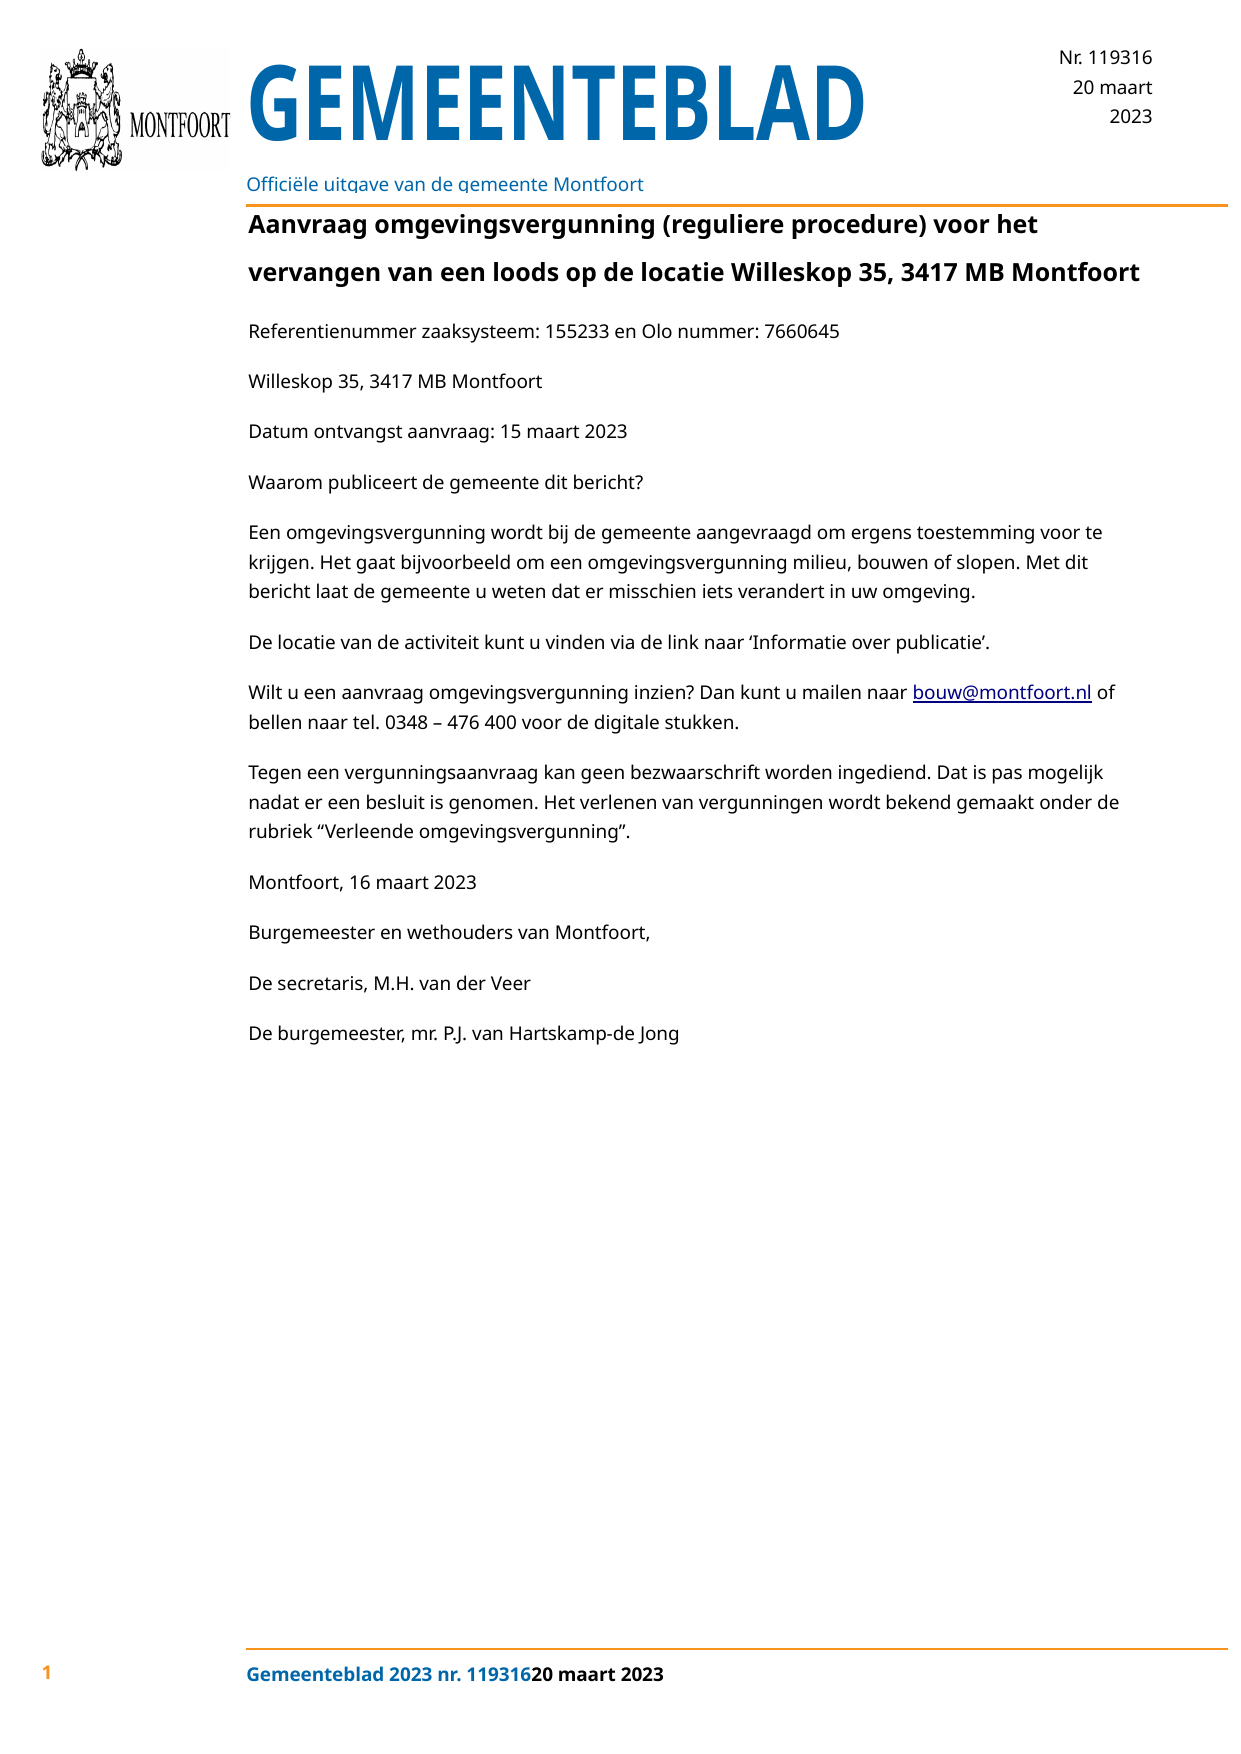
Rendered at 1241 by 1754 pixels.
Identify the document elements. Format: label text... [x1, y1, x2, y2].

text Wilt u een aanvraag omgevingsvergunning inzien? Dan kunt u mailen naar bouw@montfoort.nl of bellen naar tel. 0348 – 476 400 voor de digitale stukken. [248, 679, 1152, 735]
text Montfoort, 16 maart 2023 [248, 869, 1152, 895]
text Burgemeester en wethouders van Montfoort, [248, 919, 1152, 945]
text De locatie van de activiteit kunt u vinden via de link naar ‘Informatie over publicatie’. [248, 629, 1152, 655]
text De burgemeester, mr. P.J. van Hartskamp-de Jong [248, 1020, 1152, 1046]
text De secretaris, M.H. van der Veer [248, 970, 1152, 996]
text Een omgevingsvergunning wordt bij de gemeente aangevraagd om ergens toestemming voor te krijgen. Het gaat bijvoorbeeld om een omgevingsvergunning milieu, bouwen of slopen. Met dit bericht laat de gemeente u weten dat er misschien iets verandert in uw omgeving. [248, 519, 1152, 604]
text Willeskop 35, 3417 MB Montfoort [248, 368, 1152, 394]
text Datum ontvangst aanvraag: 15 maart 2023 [248, 419, 1152, 444]
text Referentienummer zaaksysteem: 155233 en Olo nummer: 7660645 [248, 318, 1152, 344]
picture [41, 47, 231, 172]
text Aanvraag omgevingsvergunning (reguliere procedure) voor het vervangen van een loods op de locatie Willeskop 35, 3417 MB Montfoort [248, 207, 1152, 288]
text Tegen een vergunningsaanvraag kan geen bezwaarschrift worden ingediend. Dat is pas mogelijk nadat er een besluit is genomen. Het verlenen van vergunningen wordt bekend gemaakt onder de rubriek “Verleende omgevingsvergunning”. [248, 759, 1152, 844]
text Waarom publiceert de gemeente dit bericht? [248, 469, 1152, 495]
